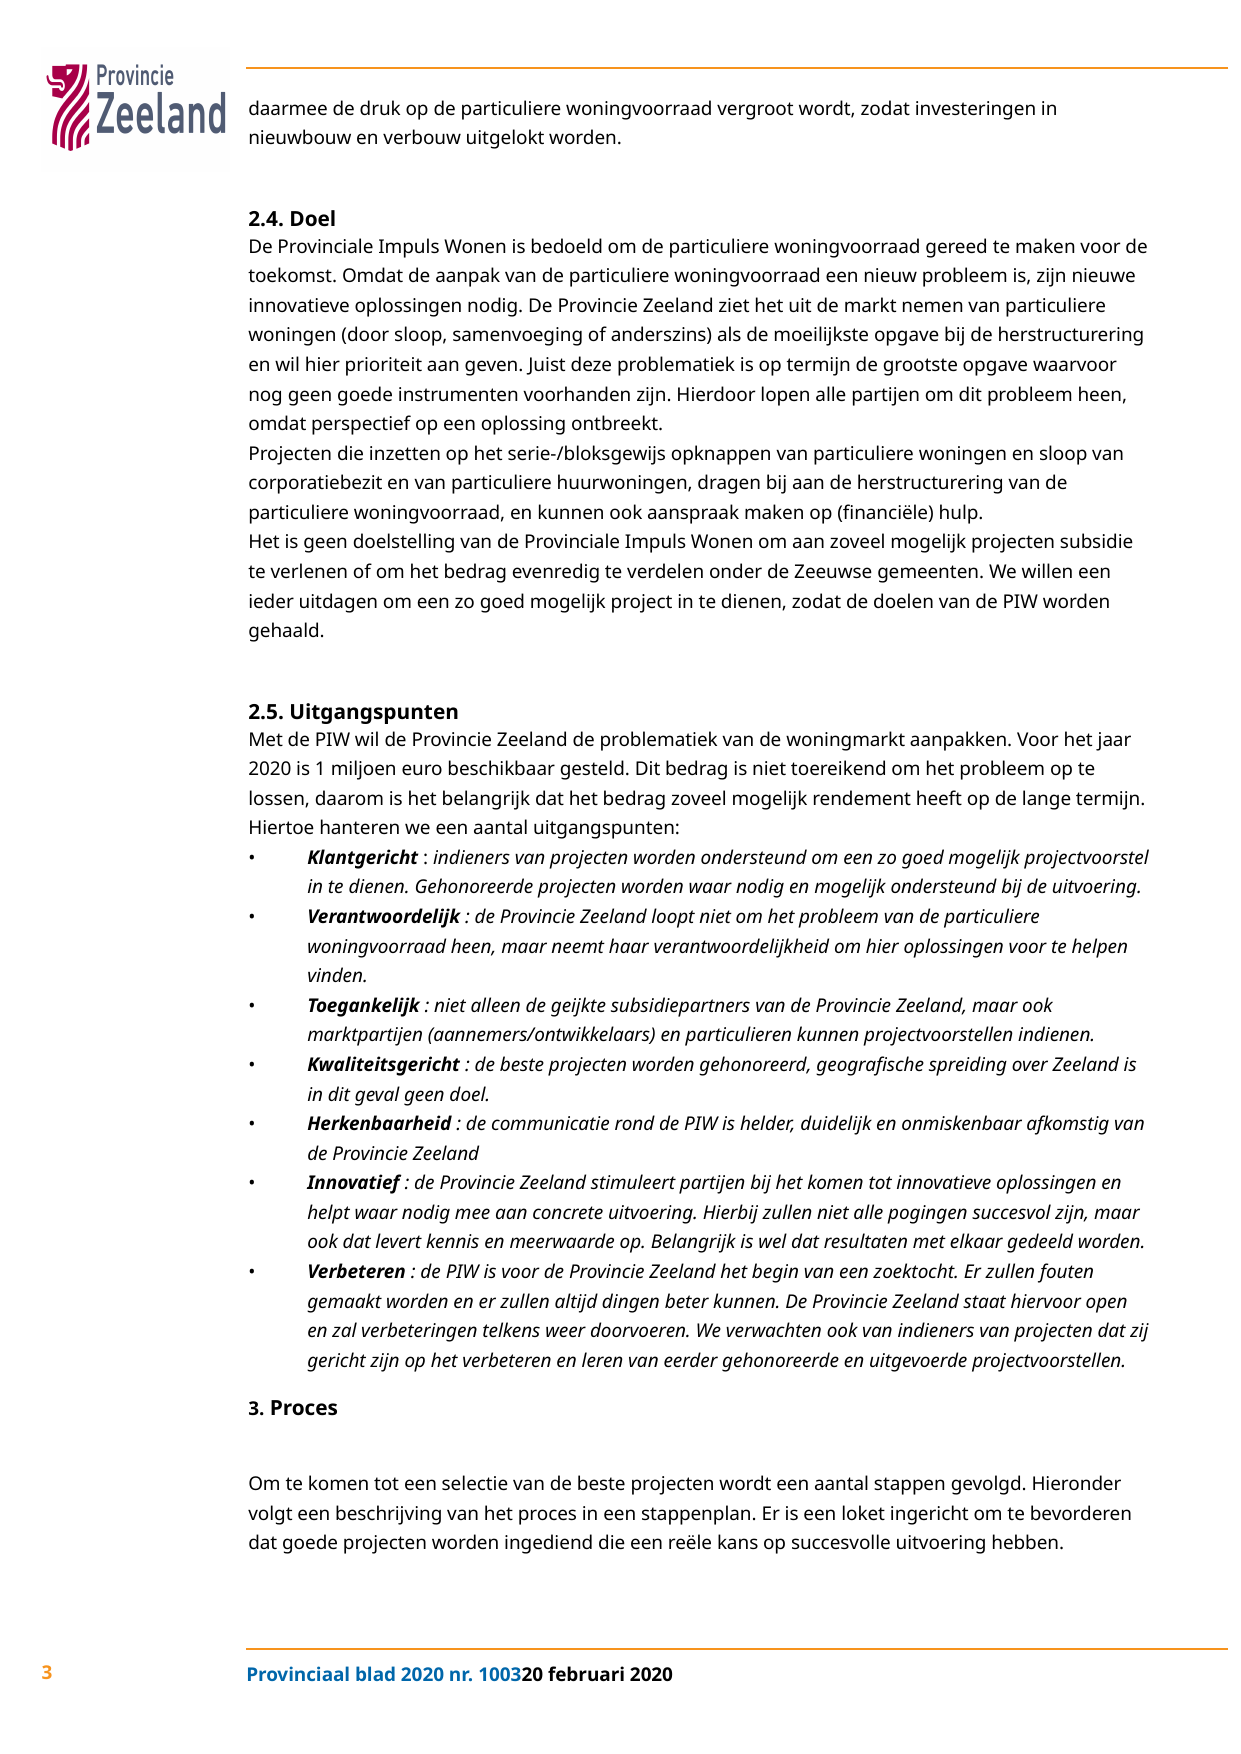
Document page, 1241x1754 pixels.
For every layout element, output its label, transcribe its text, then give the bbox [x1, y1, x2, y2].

picture [41, 47, 231, 172]
text De Provinciale Impuls Wonen is bedoeld om de particuliere woningvoorraad gereed te maken voor de toekomst. Omdat de aanpak van de particuliere woningvoorraad een nieuw probleem is, zijn nieuwe innovatieve oplossingen nodig. De Provincie Zeeland ziet het uit de markt nemen van particuliere woningen (door sloop, samenvoeging of anderszins) als de moeilijkste opgave bij de herstructurering en wil hier prioriteit aan geven. Juist deze problematiek is op termijn de grootste opgave waarvoor nog geen goede instrumenten voorhanden zijn. Hierdoor lopen alle partijen om dit probleem heen, omdat perspectief op een oplossing ontbreekt. [248, 233, 1152, 436]
text 2.5. Uitgangspunten [248, 697, 1152, 726]
text Met de PIW wil de Provincie Zeeland de problematiek van de woningmarkt aanpakken. Voor het jaar 2020 is 1 miljoen euro beschikbaar gesteld. Dit bedrag is niet toereikend om het probleem op te lossen, daarom is het belangrijk dat het bedrag zoveel mogelijk rendement heeft op de lange termijn. Hiertoe hanteren we een aantal uitgangspunten: [248, 726, 1152, 840]
list Herkenbaarheid : de communicatie rond de PIW is helder, duidelijk en onmiskenbaar afkomstig van de Provincie Zeeland [248, 1110, 1152, 1166]
text 2.4. Doel [248, 204, 1152, 233]
text Projecten die inzetten op het serie-/bloksgewijs opknappen van particuliere woningen en sloop van corporatiebezit en van particuliere huurwoningen, dragen bij aan de herstructurering van de particuliere woningvoorraad, en kunnen ook aanspraak maken op (financiële) hulp. [248, 440, 1152, 525]
text daarmee de druk op de particuliere woningvoorraad vergroot wordt, zodat investeringen in nieuwbouw en verbouw uitgelokt worden. [248, 95, 1152, 150]
list Klantgericht : indieners van projecten worden ondersteund om een zo goed mogelijk projectvoorstel in te dienen. Gehonoreerde projecten worden waar nodig en mogelijk ondersteund bij de uitvoering. [248, 844, 1152, 899]
list Verantwoordelijk : de Provincie Zeeland loopt niet om het probleem van de particuliere woningvoorraad heen, maar neemt haar verantwoordelijkheid om hier oplossingen voor te helpen vinden. [248, 903, 1152, 988]
list Innovatief : de Provincie Zeeland stimuleert partijen bij het komen tot innovatieve oplossingen en helpt waar nodig mee aan concrete uitvoering. Hierbij zullen niet alle pogingen succesvol zijn, maar ook dat levert kennis en meerwaarde op. Belangrijk is wel dat resultaten met elkaar gedeeld worden.​ [248, 1169, 1152, 1254]
list Toegankelijk : niet alleen de geijkte subsidiepartners van de Provincie Zeeland, maar ook marktpartijen (aannemers/ontwikkelaars) en particulieren kunnen projectvoorstellen indienen. [248, 992, 1152, 1047]
list Verbeteren : de PIW is voor de Provincie Zeeland het begin van een zoektocht. Er zullen fouten gemaakt worden en er zullen altijd dingen beter kunnen. De Provincie Zeeland staat hiervoor open en zal verbeteringen telkens weer doorvoeren. We verwachten ook van indieners van projecten dat zij gericht zijn op het verbeteren en leren van eerder gehonoreerde en uitgevoerde projectvoorstellen. [248, 1258, 1152, 1373]
text Om te komen tot een selectie van de beste projecten wordt een aantal stappen gevolgd. Hieronder volgt een beschrijving van het proces in een stappenplan. Er is een loket ingericht om te bevorderen dat goede projecten worden ingediend die een reële kans op succesvolle uitvoering hebben. [248, 1470, 1152, 1555]
text Het is geen doelstelling van de Provinciale Impuls Wonen om aan zoveel mogelijk projecten subsidie te verlenen of om het bedrag evenredig te verdelen onder de Zeeuwse gemeenten. We willen een ieder uitdagen om een zo goed mogelijk project in te dienen, zodat de doelen van de PIW worden gehaald. [248, 529, 1152, 643]
list Kwaliteitsgericht : de beste projecten worden gehonoreerd, geografische spreiding over Zeeland is in dit geval geen doel. [248, 1051, 1152, 1107]
text 3. Proces [248, 1393, 1152, 1421]
